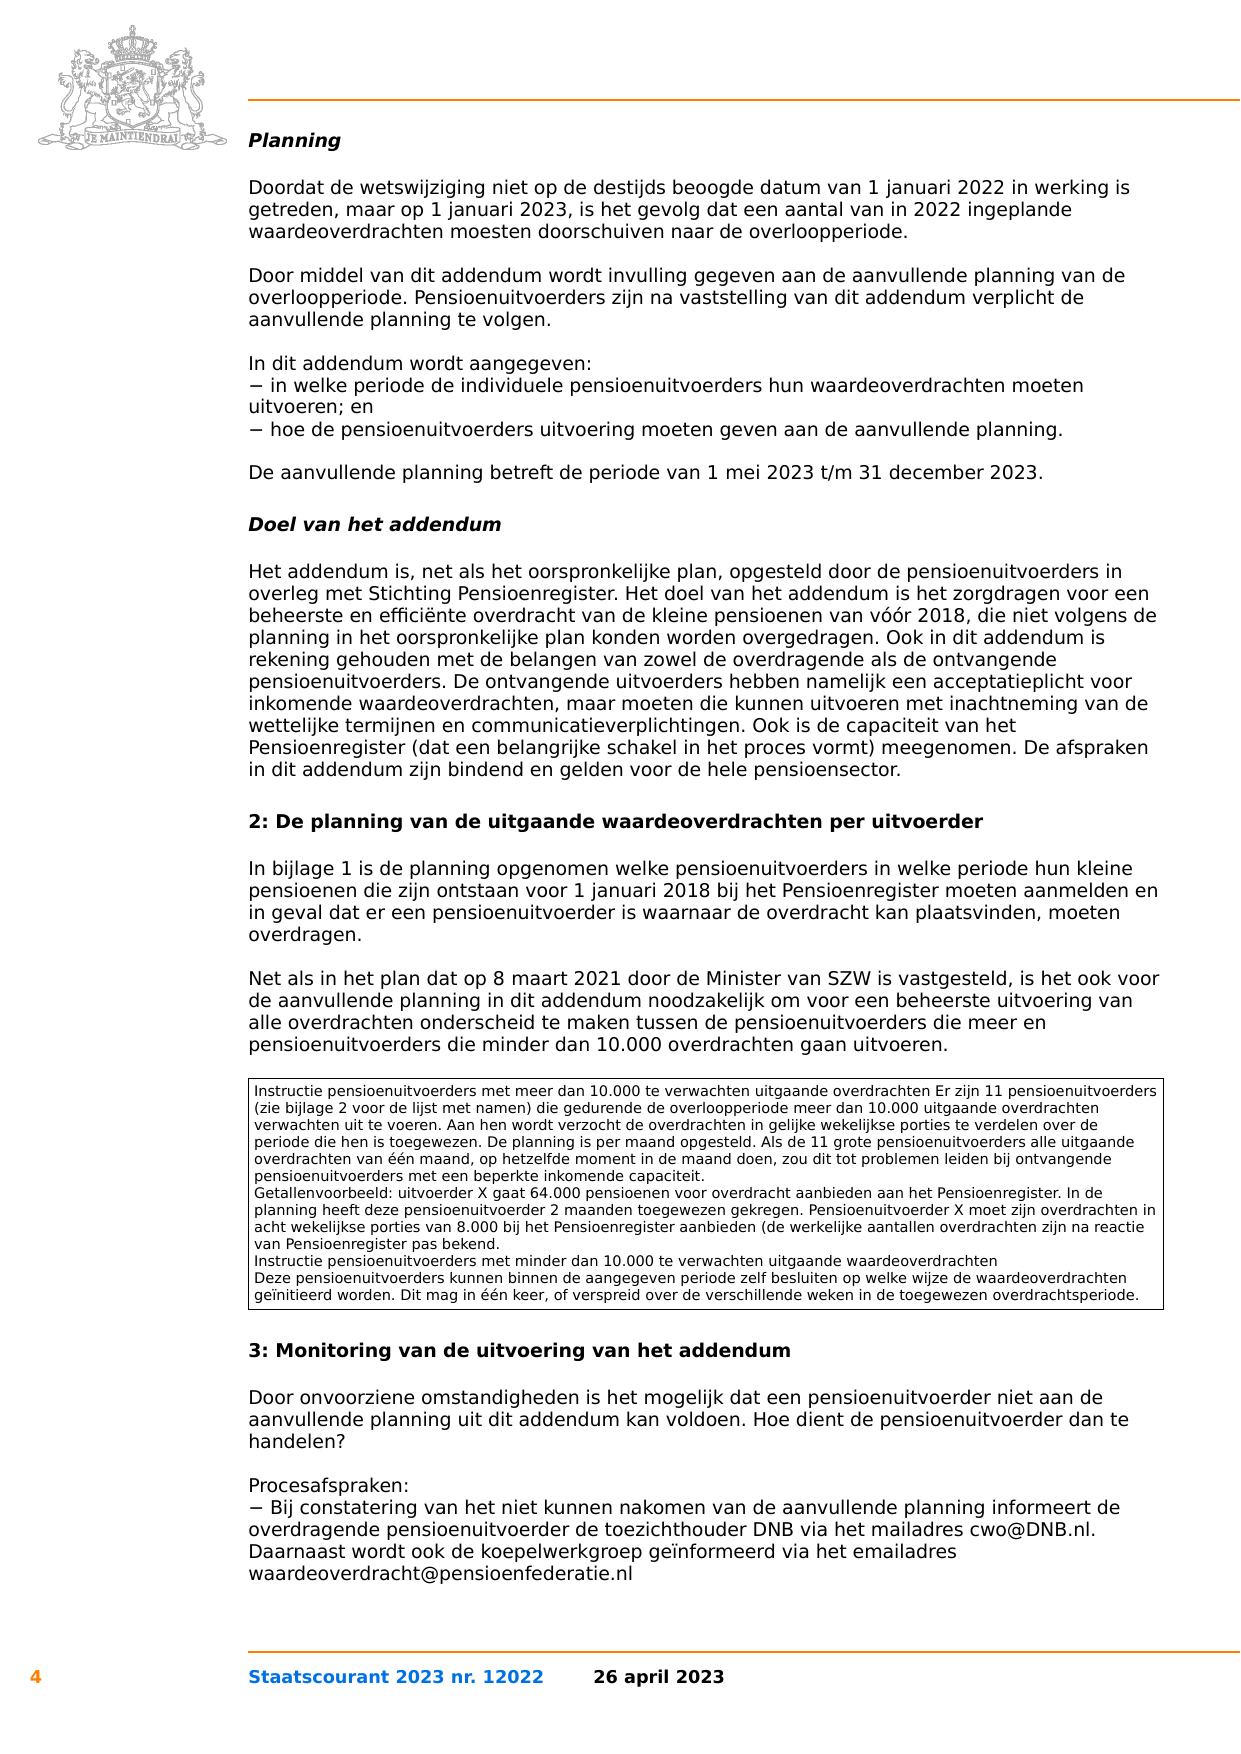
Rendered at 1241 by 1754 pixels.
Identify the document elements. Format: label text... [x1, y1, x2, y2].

text Procesafspraken: [248, 1474, 1163, 1497]
text De aanvullende planning betreft de periode van 1 mei 2023 t/m 31 december 2023. [248, 462, 1163, 484]
subtitle 3: Monitoring van de uitvoering van het addendum [248, 1340, 1163, 1362]
subtitle Planning [248, 130, 1163, 152]
text − Bij constatering van het niet kunnen nakomen van de aanvullende planning informeert de overdragende pensioenuitvoerder de toezichthouder DNB via het mailadres cwo@DNB.nl. Daarnaast wordt ook de koepelwerkgroep geïnformeerd via het emailadres waardeoverdracht@pensioenfederatie.nl [248, 1497, 1163, 1584]
text − hoe de pensioenuitvoerders uitvoering moeten geven aan de aanvullende planning. [248, 418, 1163, 440]
text Net als in het plan dat op 8 maart 2021 door de Minister van SZW is vastgesteld, is het ook voor de aanvullende planning in dit addendum noodzakelijk om voor een beheerste uitvoering van alle overdrachten onderscheid te maken tussen de pensioenuitvoerders die meer en pensioenuitvoerders die minder dan 10.000 overdrachten gaan uitvoeren. [248, 968, 1163, 1056]
text In bijlage 1 is de planning opgenomen welke pensioenuitvoerders in welke periode hun kleine pensioenen die zijn ontstaan voor 1 januari 2018 bij het Pensioenregister moeten aanmelden en in geval dat er een pensioenuitvoerder is waarnaar de overdracht kan plaatsvinden, moeten overdragen. [248, 858, 1163, 946]
subtitle 2: De planning van de uitgaande waardeoverdrachten per uitvoerder [248, 811, 1163, 833]
table_header Instructie pensioenuitvoerders met meer dan 10.000 te verwachten uitgaande overdrachten Er zijn 11 pensioenuitvoerders (zie bijlage 2 voor de lijst met namen) die gedurende de overloopperiode meer dan 10.000 uitgaande overdrachten verwachten uit te voeren. Aan hen wordt verzocht de overdrachten in gelijke wekelijkse porties te verdelen over de periode die hen is toegewezen. De planning is per maand opgesteld. Als de 11 grote pensioenuitvoerders alle uitgaande overdrachten van één maand, op hetzelfde moment in de maand doen, zou dit tot problemen leiden bij ontvangende pensioenuitvoerders met een beperkte inkomende capaciteit. Getallenvoorbeeld: uitvoerder X gaat 64.000 pensioenen voor overdracht aanbieden aan het Pensioenregister. In de planning heeft deze pensioenuitvoerder 2 maanden toegewezen gekregen. Pensioenuitvoerder X moet zijn overdrachten in acht wekelijkse porties van 8.000 bij het Pensioenregister aanbieden (de werkelijke aantallen overdrachten zijn na reactie van Pensioenregister pas bekend. Instructie pensioenuitvoerders met minder dan 10.000 te verwachten uitgaande waardeoverdrachten Deze pensioenuitvoerders kunnen binnen de aangegeven periode zelf besluiten op welke wijze de waardeoverdrachten geïnitieerd worden. Dit mag in één keer, of verspreid over de verschillende weken in de toegewezen overdrachtsperiode. [249, 1079, 1163, 1309]
text − in welke periode de individuele pensioenuitvoerders hun waardeoverdrachten moeten uitvoeren; en [248, 374, 1163, 418]
text In dit addendum wordt aangegeven: [248, 352, 1163, 374]
text Het addendum is, net als het oorspronkelijke plan, opgesteld door de pensioenuitvoerders in overleg met Stichting Pensioenregister. Het doel van het addendum is het zorgdragen voor een beheerste en efficiënte overdracht van de kleine pensioenen van vóór 2018, die niet volgens de planning in het oorspronkelijke plan konden worden overgedragen. Ook in dit addendum is rekening gehouden met de belangen van zowel de overdragende als de ontvangende pensioenuitvoerders. De ontvangende uitvoerders hebben namelijk een acceptatieplicht voor inkomende waardeoverdrachten, maar moeten die kunnen uitvoeren met inachtneming van de wettelijke termijnen en communicatieverplichtingen. Ook is de capaciteit van het Pensioenregister (dat een belangrijke schakel in het proces vormt) meegenomen. De afspraken in dit addendum zijn bindend en gelden voor de hele pensioensector. [248, 561, 1163, 781]
text Door onvoorziene omstandigheden is het mogelijk dat een pensioenuitvoerder niet aan de aanvullende planning uit dit addendum kan voldoen. Hoe dient de pensioenuitvoerder dan te handelen? [248, 1387, 1163, 1453]
text Door middel van dit addendum wordt invulling gegeven aan de aanvullende planning van de overloopperiode. Pensioenuitvoerders zijn na vaststelling van dit addendum verplicht de aanvullende planning te volgen. [248, 265, 1163, 331]
text Doordat de wetswijziging niet op de destijds beoogde datum van 1 januari 2022 in werking is getreden, maar op 1 januari 2023, is het gevolg dat een aantal van in 2022 ingeplande waardeoverdrachten moesten doorschuiven naar de overloopperiode. [248, 177, 1163, 243]
subtitle Doel van het addendum [248, 514, 1163, 536]
picture [38, 25, 227, 150]
